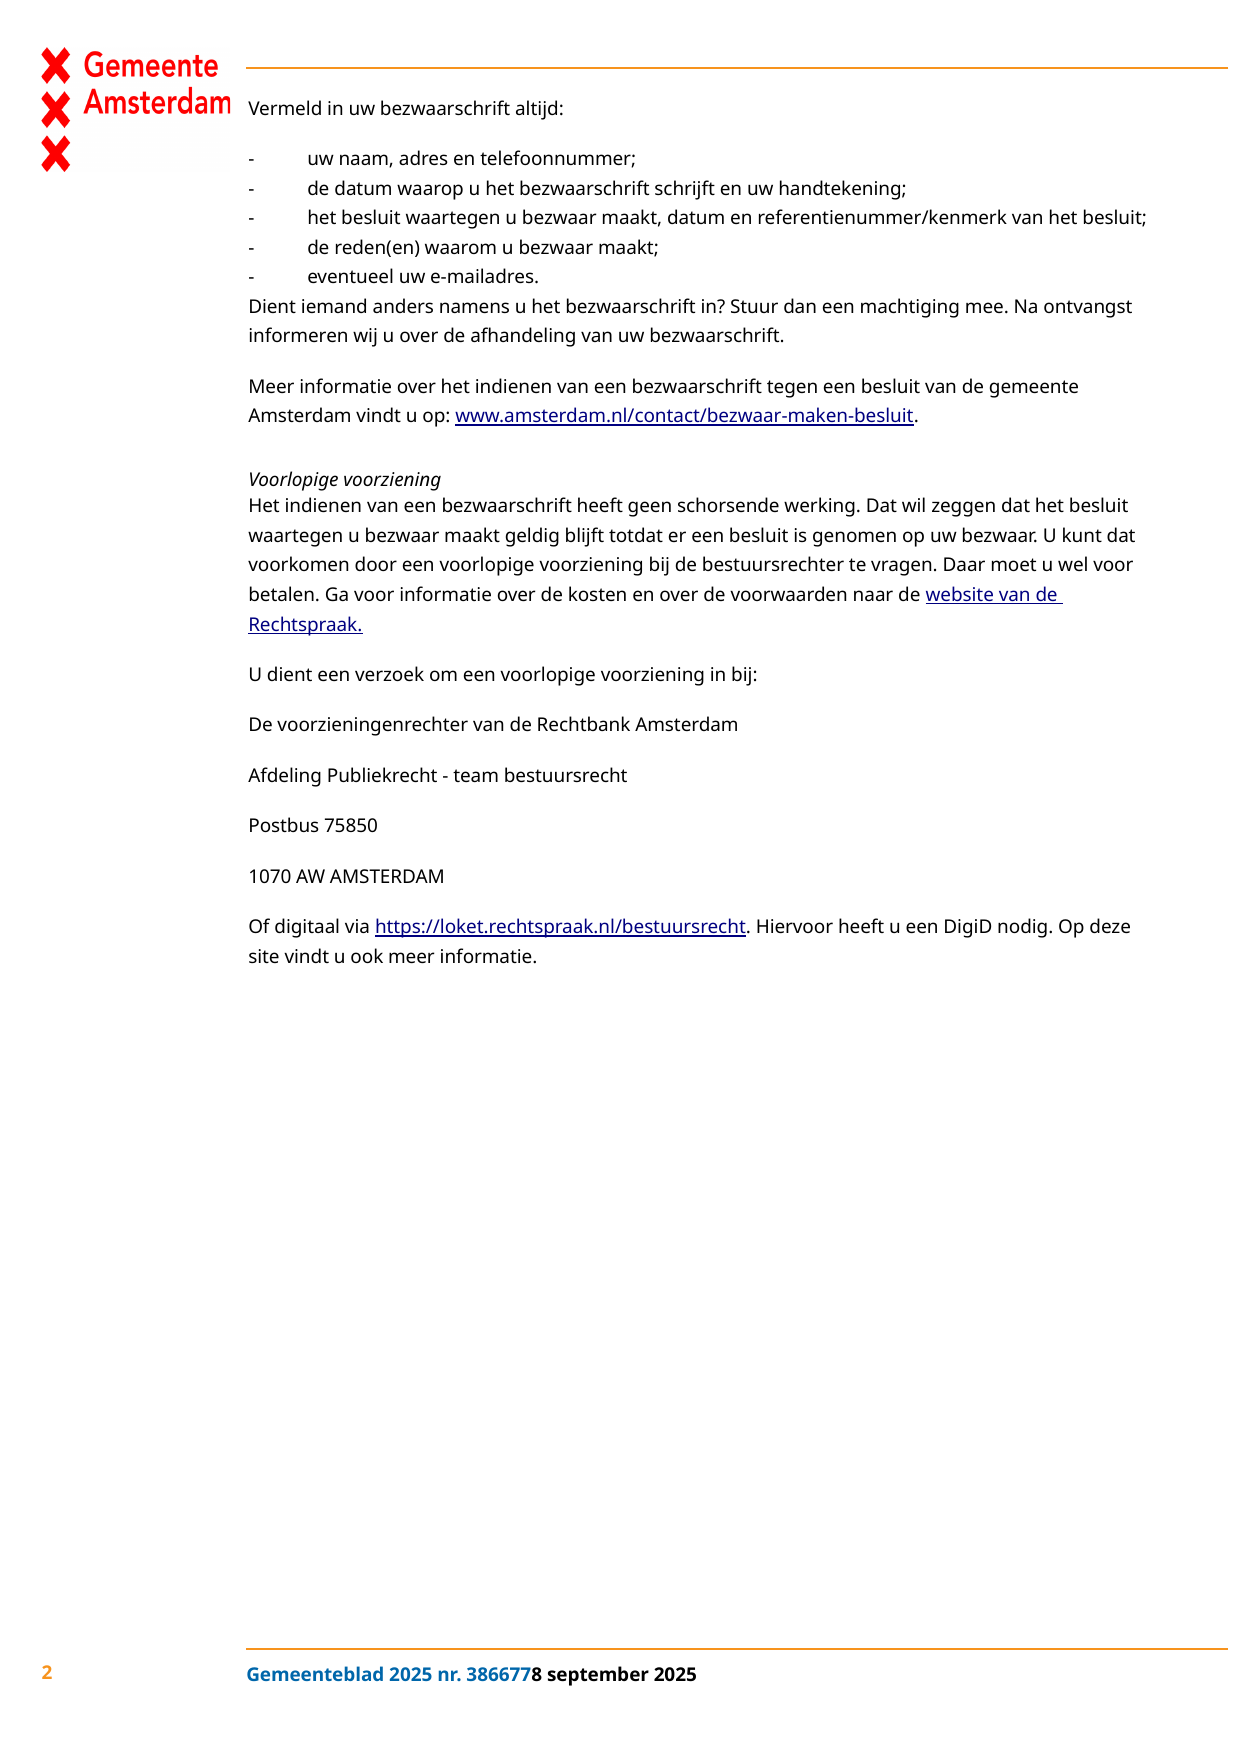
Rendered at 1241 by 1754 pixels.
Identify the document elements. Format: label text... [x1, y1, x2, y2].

text Het indienen van een bezwaarschrift heeft geen schorsende werking. Dat wil zeggen dat het besluit waartegen u bezwaar maakt geldig blijft totdat er een besluit is genomen op uw bezwaar. U kunt dat voorkomen door een voorlopige voorziening bij de bestuursrechter te vragen. Daar moet u wel voor betalen. Ga voor informatie over de kosten en over de voorwaarden naar de website van de Rechtspraak. [248, 492, 1152, 636]
text Afdeling Publiekrecht - team bestuursrecht [248, 762, 1152, 788]
list eventueel uw e-mailadres. [248, 263, 1152, 289]
text Vermeld in uw bezwaarschrift altijd: [248, 95, 1152, 121]
list de reden(en) waarom u bezwaar maakt; [248, 234, 1152, 260]
text Meer informatie over het indienen van een bezwaarschrift tegen een besluit van de gemeente Amsterdam vindt u op: www.amsterdam.nl/contact/bezwaar-maken-besluit. [248, 373, 1152, 428]
text 1070 AW AMSTERDAM [248, 863, 1152, 888]
picture [41, 47, 231, 172]
text Voorlopige voorziening [248, 467, 1152, 492]
text Postbus 75850 [248, 812, 1152, 838]
text U dient een verzoek om een voorlopige voorziening in bij: [248, 661, 1152, 687]
list het besluit waartegen u bezwaar maakt, datum en referentienummer/kenmerk van het besluit; [248, 204, 1152, 230]
text De voorzieningenrechter van de Rechtbank Amsterdam [248, 712, 1152, 737]
list de datum waarop u het bezwaarschrift schrijft en uw handtekening; [248, 175, 1152, 201]
list uw naam, adres en telefoonnummer; [248, 145, 1152, 171]
text Dient iemand anders namens u het bezwaarschrift in? Stuur dan een machtiging mee. Na ontvangst informeren wij u over de afhandeling van uw bezwaarschrift. [248, 293, 1152, 348]
text Of digitaal via https://loket.rechtspraak.nl/bestuursrecht. Hiervoor heeft u een DigiD nodig. Op deze site vindt u ook meer informatie. [248, 913, 1152, 968]
